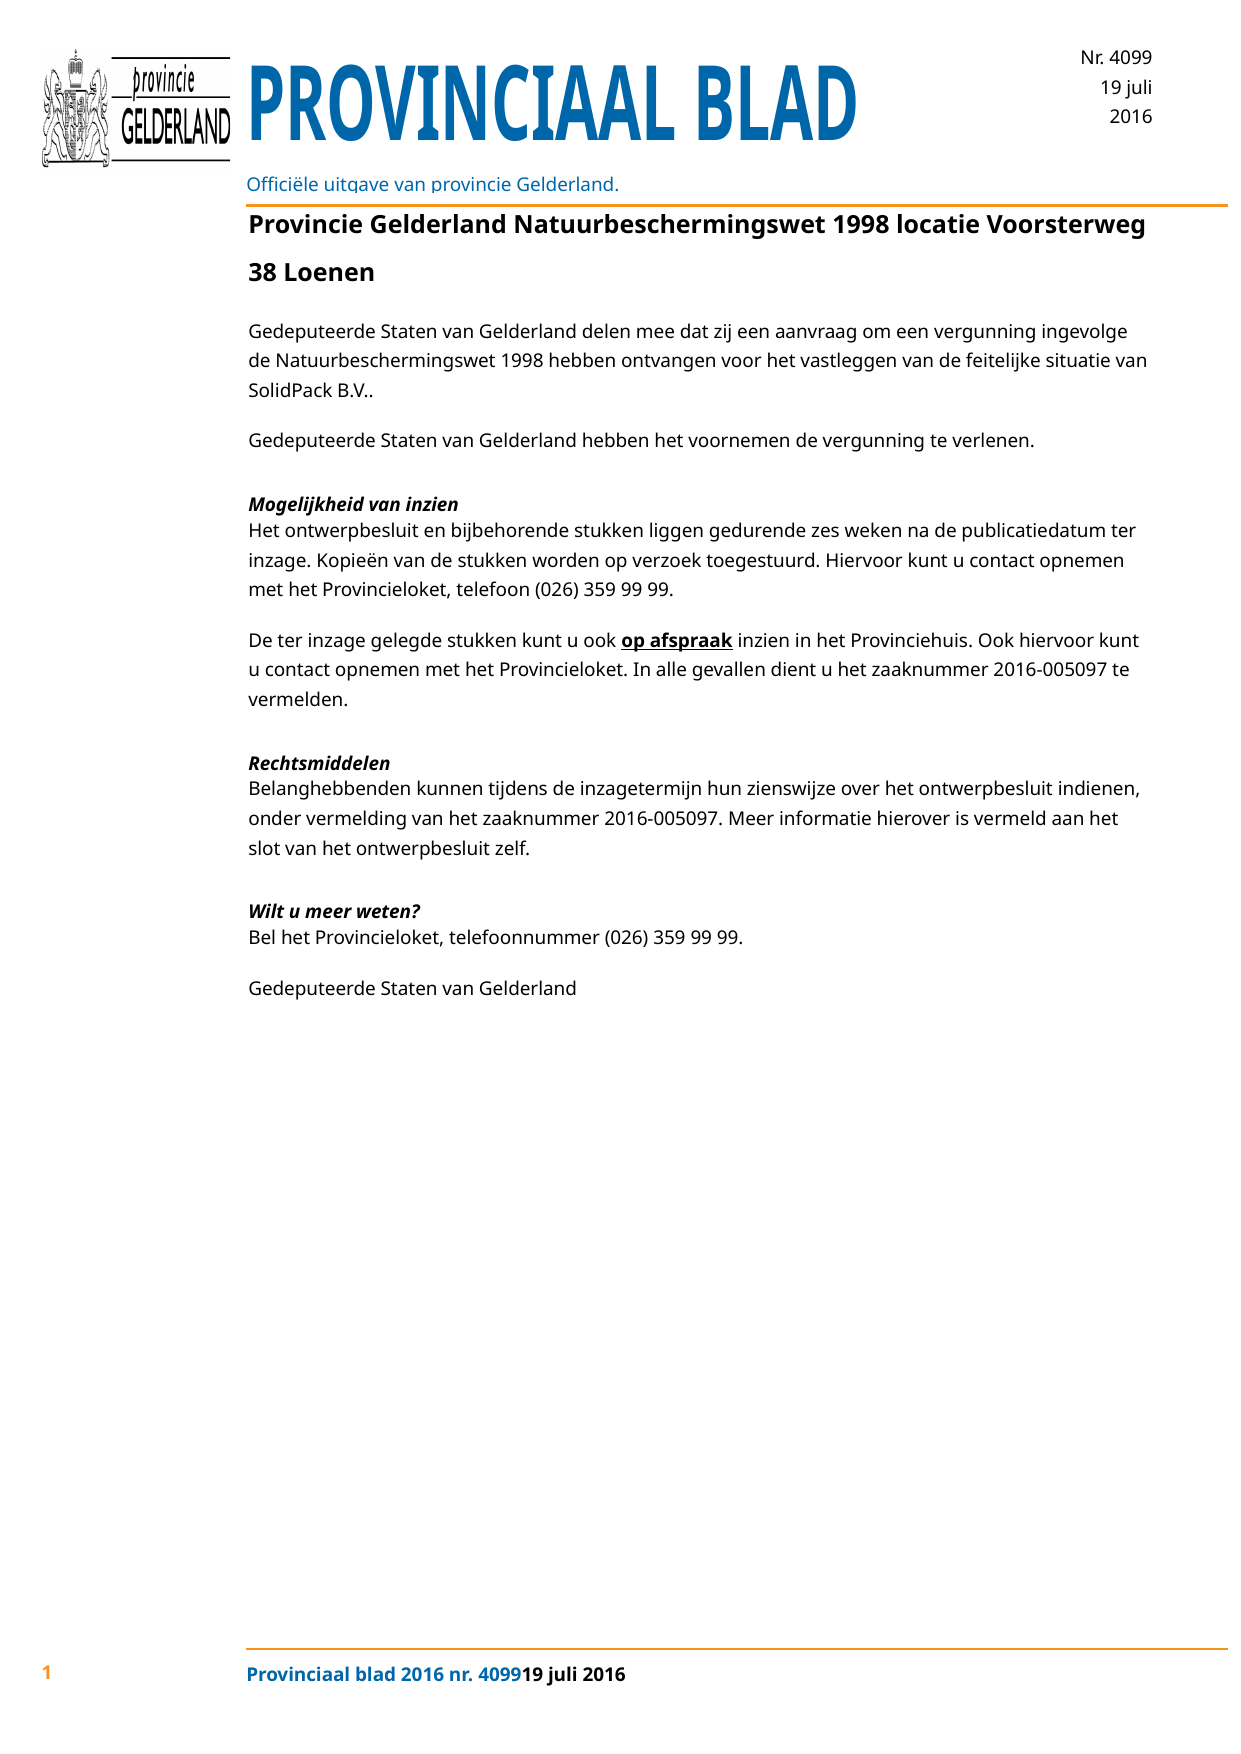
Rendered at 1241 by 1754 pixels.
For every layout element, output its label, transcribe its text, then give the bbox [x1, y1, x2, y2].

text Wilt u meer weten? [248, 899, 1152, 924]
text Gedeputeerde Staten van Gelderland hebben het voornemen de vergunning te verlenen. [248, 427, 1152, 453]
text Het ontwerpbesluit en bijbehorende stukken liggen gedurende zes weken na de publicatiedatum ter inzage. Kopieën van de stukken worden op verzoek toegestuurd. Hiervoor kunt u contact opnemen met het Provincieloket, telefoon (026) 359 99 99. [248, 517, 1152, 602]
text Mogelijkheid van inzien [248, 491, 1152, 517]
text Belanghebbenden kunnen tijdens de inzagetermijn hun zienswijze over het ontwerpbesluit indienen, onder vermelding van het zaaknummer 2016-005097. Meer informatie hierover is vermeld aan het slot van het ontwerpbesluit zelf. [248, 776, 1152, 861]
picture [41, 47, 231, 172]
text De ter inzage gelegde stukken kunt u ook op afspraak inzien in het Provinciehuis. Ook hiervoor kunt u contact opnemen met het Provincieloket. In alle gevallen dient u het zaaknummer 2016-005097 te vermelden. [248, 627, 1152, 712]
text Gedeputeerde Staten van Gelderland [248, 975, 1152, 1001]
text Rechtsmiddelen [248, 750, 1152, 776]
text Bel het Provincieloket, telefoonnummer (026) 359 99 99. [248, 924, 1152, 950]
text Provincie Gelderland Natuurbeschermingswet 1998 locatie Voorsterweg 38 Loenen [248, 207, 1152, 288]
text Gedeputeerde Staten van Gelderland delen mee dat zij een aanvraag om een vergunning ingevolge de Natuurbeschermingswet 1998 hebben ontvangen voor het vastleggen van de feitelijke situatie van SolidPack B.V.. [248, 318, 1152, 403]
